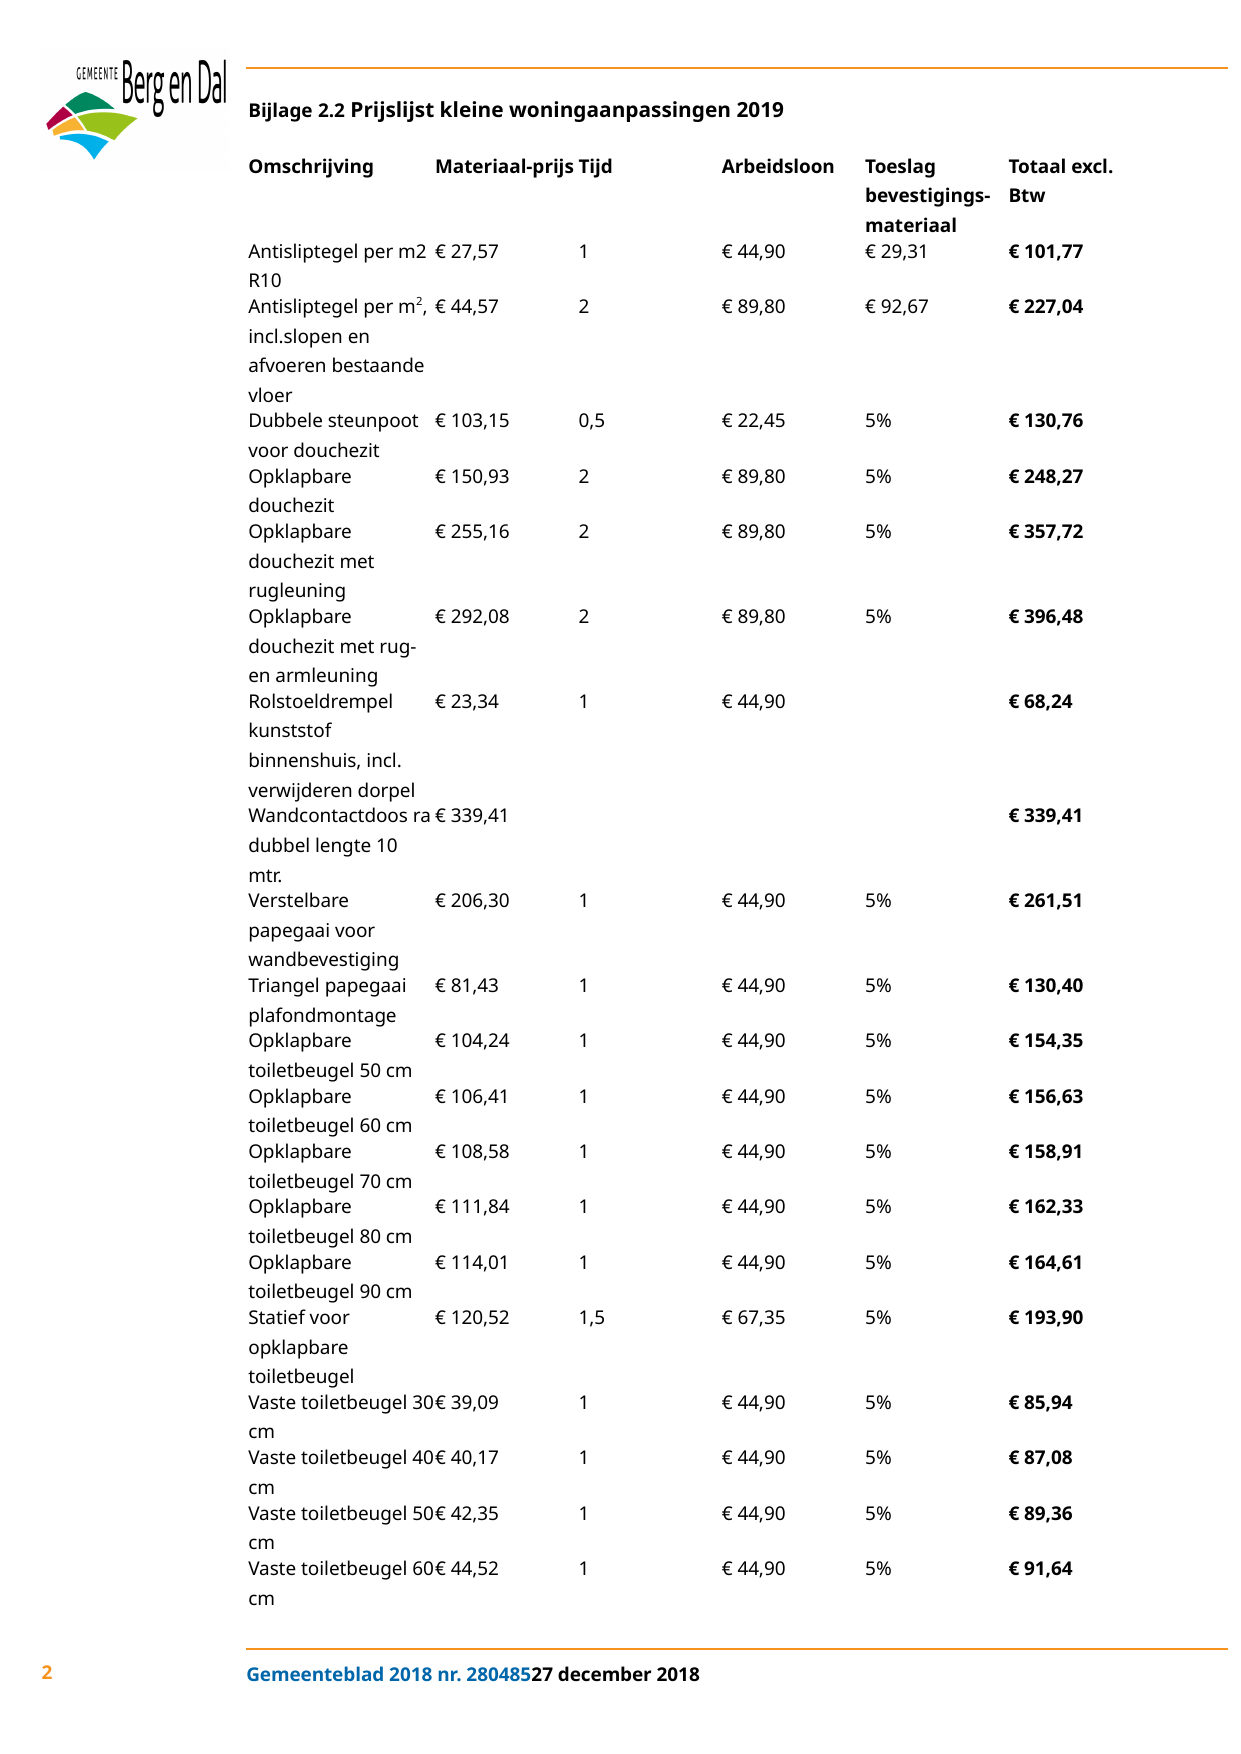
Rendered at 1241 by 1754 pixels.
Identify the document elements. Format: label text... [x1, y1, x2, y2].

table_cell € 357,72 [1008, 518, 1152, 603]
table_cell 1,5 [578, 1304, 722, 1389]
table_cell € 92,67 [865, 293, 1008, 408]
table_header Toeslag bevestigings- materiaal [865, 153, 1008, 238]
table_cell € 44,90 [722, 1083, 865, 1138]
table_cell € 106,41 [435, 1083, 578, 1138]
table_cell Wandcontactdoos ra dubbel lengte 10 mtr. [248, 803, 435, 887]
table_header Materiaal-prijs [435, 153, 578, 238]
table_cell Dubbele steunpoot voor douchezit [248, 408, 435, 463]
table_cell € 130,40 [1008, 973, 1152, 1028]
table_cell € 89,80 [722, 293, 865, 408]
table_cell € 44,90 [722, 1194, 865, 1249]
table_cell 1 [578, 1249, 722, 1304]
table_cell 1 [578, 1194, 722, 1249]
table_cell € 114,01 [435, 1249, 578, 1304]
table_cell € 44,90 [722, 1138, 865, 1194]
table_cell € 67,35 [722, 1304, 865, 1389]
table_cell € 44,52 [435, 1555, 578, 1610]
table_cell 1 [578, 973, 722, 1028]
table_cell € 103,15 [435, 408, 578, 463]
table_cell € 227,04 [1008, 293, 1152, 408]
table_header Arbeidsloon [722, 153, 865, 238]
table_cell € 44,90 [722, 1028, 865, 1083]
table_cell 5% [865, 1194, 1008, 1249]
table_cell Opklapbare douchezit met rug- en armleuning [248, 603, 435, 688]
table_cell € 91,64 [1008, 1555, 1152, 1610]
table_cell Opklapbare toiletbeugel 80 cm [248, 1194, 435, 1249]
table_cell € 23,34 [435, 688, 578, 803]
table_cell Verstelbare papegaai voor wandbevestiging [248, 888, 435, 972]
table_cell € 89,36 [1008, 1500, 1152, 1555]
table_cell 5% [865, 408, 1008, 463]
table_cell € 162,33 [1008, 1194, 1152, 1249]
table_cell € 193,90 [1008, 1304, 1152, 1389]
text Bijlage 2.2 Prijslijst kleine woningaanpassingen 2019 [248, 95, 1152, 123]
table_cell 1 [578, 888, 722, 972]
table_cell 1 [578, 238, 722, 293]
table_cell € 104,24 [435, 1028, 578, 1083]
table_cell € 154,35 [1008, 1028, 1152, 1083]
table_cell Opklapbare toiletbeugel 70 cm [248, 1138, 435, 1194]
table_cell Vaste toiletbeugel 50 cm [248, 1500, 435, 1555]
table_cell € 108,58 [435, 1138, 578, 1194]
table_cell Opklapbare toiletbeugel 50 cm [248, 1028, 435, 1083]
table_cell 1 [578, 1389, 722, 1444]
picture [41, 47, 231, 172]
table_cell 1 [578, 1555, 722, 1610]
table_cell € 158,91 [1008, 1138, 1152, 1194]
table_cell 1 [578, 1500, 722, 1555]
table_cell 5% [865, 463, 1008, 518]
table_cell € 44,90 [722, 238, 865, 293]
table_cell € 44,57 [435, 293, 578, 408]
table_cell 1 [578, 1138, 722, 1194]
table_cell € 89,80 [722, 518, 865, 603]
table_cell 1 [578, 1445, 722, 1500]
table_cell [578, 803, 722, 887]
table_header Tijd [578, 153, 722, 238]
table_cell € 68,24 [1008, 688, 1152, 803]
table_cell 5% [865, 1389, 1008, 1444]
table_cell Antisliptegel per m2 R10 [248, 238, 435, 293]
table_cell Opklapbare douchezit [248, 463, 435, 518]
table_cell 5% [865, 1304, 1008, 1389]
table_cell Opklapbare douchezit met rugleuning [248, 518, 435, 603]
table_header Omschrijving [248, 153, 435, 238]
table_cell 5% [865, 1028, 1008, 1083]
table_cell € 44,90 [722, 1500, 865, 1555]
table_cell € 89,80 [722, 463, 865, 518]
table_cell 5% [865, 888, 1008, 972]
table_cell 5% [865, 603, 1008, 688]
table_cell Opklapbare toiletbeugel 90 cm [248, 1249, 435, 1304]
table_cell € 292,08 [435, 603, 578, 688]
table_cell [865, 688, 1008, 803]
table_cell 5% [865, 1138, 1008, 1194]
table_cell € 261,51 [1008, 888, 1152, 972]
table_cell € 42,35 [435, 1500, 578, 1555]
table_cell € 339,41 [1008, 803, 1152, 887]
table_cell € 27,57 [435, 238, 578, 293]
table_cell € 29,31 [865, 238, 1008, 293]
table_cell 5% [865, 1083, 1008, 1138]
table_cell € 44,90 [722, 888, 865, 972]
table_cell € 81,43 [435, 973, 578, 1028]
table_cell 5% [865, 1555, 1008, 1610]
table_cell Rolstoeldrempel kunststof binnenshuis, incl. verwijderen dorpel [248, 688, 435, 803]
table_cell Vaste toiletbeugel 60 cm [248, 1555, 435, 1610]
table_cell 1 [578, 688, 722, 803]
table_cell 5% [865, 518, 1008, 603]
table_cell € 248,27 [1008, 463, 1152, 518]
table_cell € 111,84 [435, 1194, 578, 1249]
table_cell € 44,90 [722, 1249, 865, 1304]
table_cell € 39,09 [435, 1389, 578, 1444]
table_cell 5% [865, 1249, 1008, 1304]
table_cell Statief voor opklapbare toiletbeugel [248, 1304, 435, 1389]
table_cell 1 [578, 1028, 722, 1083]
table_cell € 44,90 [722, 973, 865, 1028]
table_cell 5% [865, 1500, 1008, 1555]
table_cell € 164,61 [1008, 1249, 1152, 1304]
table_cell 2 [578, 603, 722, 688]
table_cell € 89,80 [722, 603, 865, 688]
table_cell Opklapbare toiletbeugel 60 cm [248, 1083, 435, 1138]
table_cell 2 [578, 518, 722, 603]
table_cell € 150,93 [435, 463, 578, 518]
table_cell 2 [578, 293, 722, 408]
table_cell € 156,63 [1008, 1083, 1152, 1138]
table_cell € 206,30 [435, 888, 578, 972]
table_cell € 44,90 [722, 688, 865, 803]
table_cell € 44,90 [722, 1445, 865, 1500]
table_cell € 130,76 [1008, 408, 1152, 463]
table_cell € 22,45 [722, 408, 865, 463]
table_cell € 120,52 [435, 1304, 578, 1389]
table_cell € 40,17 [435, 1445, 578, 1500]
table_cell [865, 803, 1008, 887]
table_cell 5% [865, 973, 1008, 1028]
table_cell € 85,94 [1008, 1389, 1152, 1444]
table_cell € 44,90 [722, 1389, 865, 1444]
table_cell 2 [578, 463, 722, 518]
table_cell 5% [865, 1445, 1008, 1500]
table_cell € 339,41 [435, 803, 578, 887]
table_cell € 44,90 [722, 1555, 865, 1610]
table_cell Antisliptegel per m2, incl.slopen en afvoeren bestaande vloer [248, 293, 435, 408]
table_cell € 101,77 [1008, 238, 1152, 293]
table_header Totaal excl. Btw [1008, 153, 1152, 238]
table_cell Triangel papegaai plafondmontage [248, 973, 435, 1028]
table_cell 0,5 [578, 408, 722, 463]
table_cell 1 [578, 1083, 722, 1138]
table_cell Vaste toiletbeugel 40 cm [248, 1445, 435, 1500]
table_cell [722, 803, 865, 887]
table_cell Vaste toiletbeugel 30 cm [248, 1389, 435, 1444]
table_cell € 396,48 [1008, 603, 1152, 688]
table_cell € 87,08 [1008, 1445, 1152, 1500]
table_cell € 255,16 [435, 518, 578, 603]
